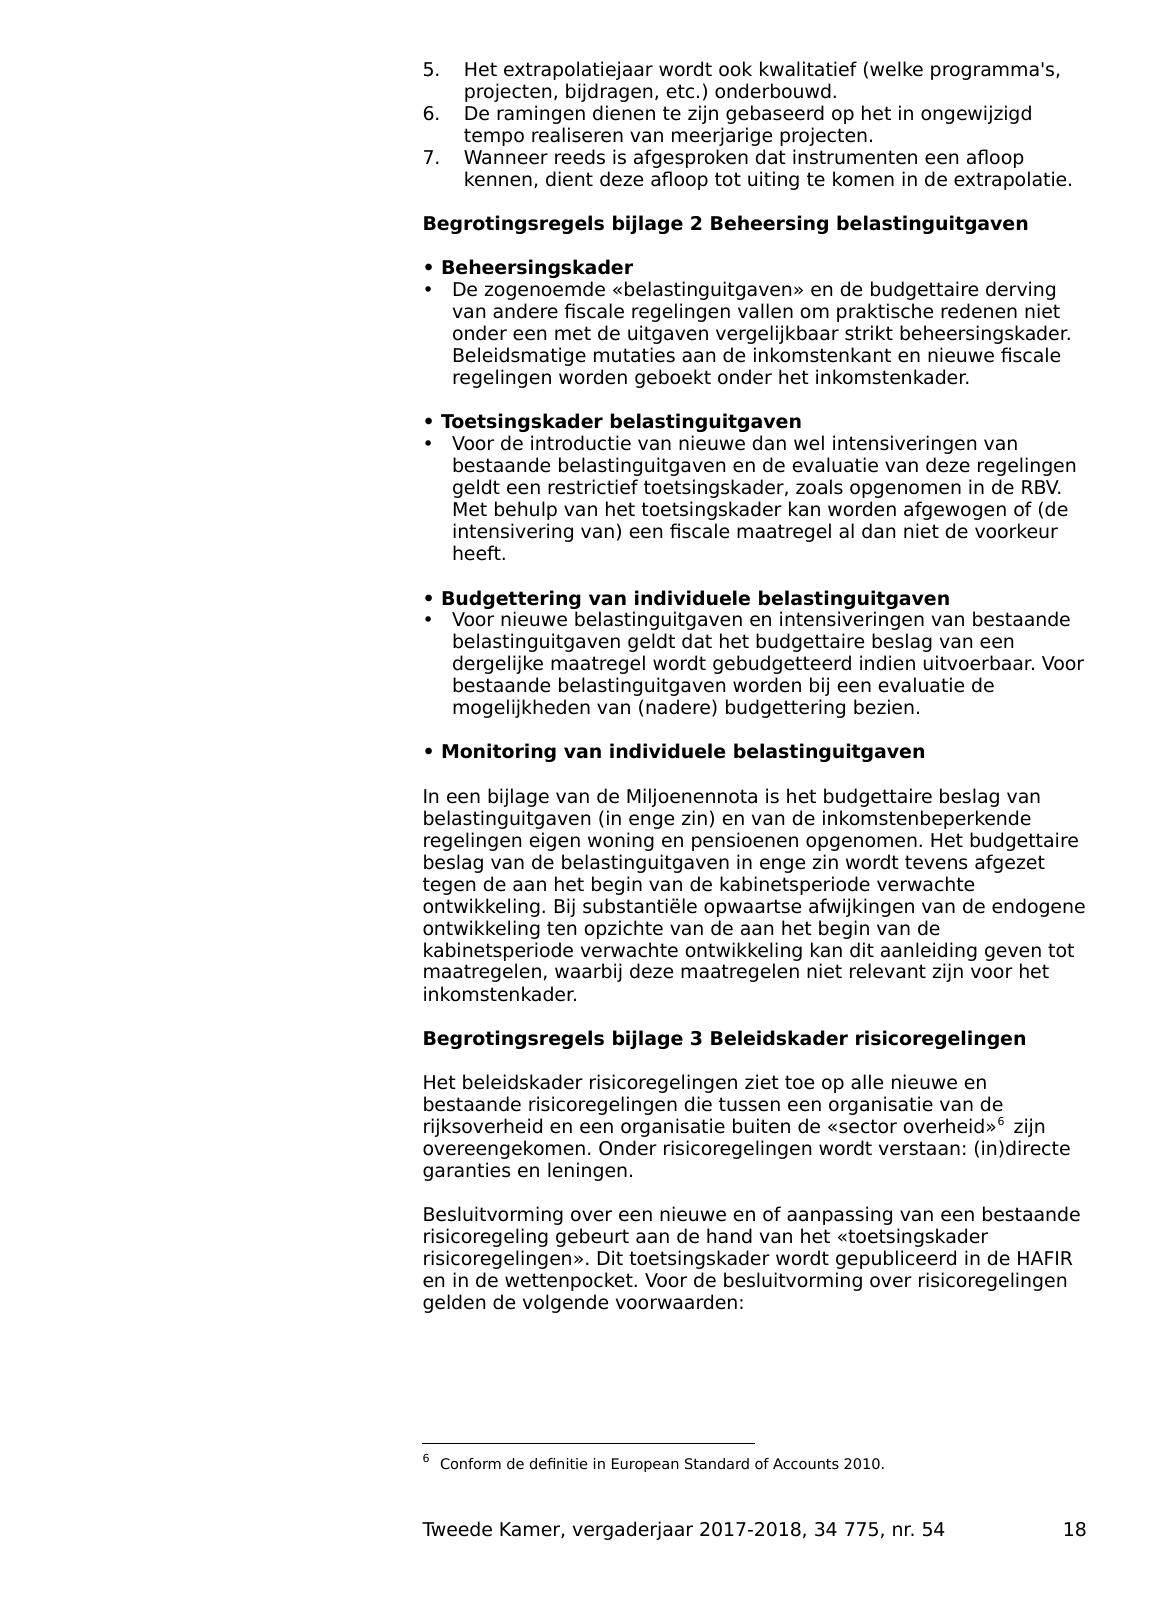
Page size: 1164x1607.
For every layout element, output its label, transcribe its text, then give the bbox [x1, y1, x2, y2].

subtitle • Monitoring van individuele belastinguitgaven [422, 741, 1087, 763]
text • Voor de introductie van nieuwe dan wel intensiveringen van bestaande belastinguitgaven en de evaluatie van deze regelingen geldt een restrictief toetsingskader, zoals opgenomen in de RBV. Met behulp van het toetsingskader kan worden afgewogen of (de intensivering van) een fiscale maatregel al dan niet de voorkeur heeft. [422, 433, 1087, 565]
text 7. Wanneer reeds is afgesproken dat instrumenten een afloop kennen, dient deze afloop tot uiting te komen in de extrapolatie. [422, 147, 1087, 191]
subtitle • Budgettering van individuele belastinguitgaven [422, 587, 1087, 609]
subtitle • Toetsingskader belastinguitgaven [422, 411, 1087, 433]
text 5. Het extrapolatiejaar wordt ook kwalitatief (welke programma's, projecten, bijdragen, etc.) onderbouwd. [422, 59, 1087, 103]
subtitle Begrotingsregels bijlage 2 Beheersing belastinguitgaven [422, 213, 1087, 235]
text • Voor nieuwe belastinguitgaven en intensiveringen van bestaande belastinguitgaven geldt dat het budgettaire beslag van een dergelijke maatregel wordt gebudgetteerd indien uitvoerbaar. Voor bestaande belastinguitgaven worden bij een evaluatie de mogelijkheden van (nadere) budgettering bezien. [422, 609, 1087, 719]
text 6. De ramingen dienen te zijn gebaseerd op het in ongewijzigd tempo realiseren van meerjarige projecten. [422, 103, 1087, 147]
text • De zogenoemde «belastinguitgaven» en de budgettaire derving van andere fiscale regelingen vallen om praktische redenen niet onder een met de uitgaven vergelijkbaar strikt beheersingskader. Beleidsmatige mutaties aan de inkomstenkant en nieuwe fiscale regelingen worden geboekt onder het inkomstenkader. [422, 279, 1087, 389]
text Conform de definitie in European Standard of Accounts 2010. [422, 1452, 1087, 1474]
subtitle • Beheersingskader [422, 257, 1087, 279]
text Het beleidskader risicoregelingen ziet toe op alle nieuwe en bestaande risicoregelingen die tussen een organisatie van de rijksoverheid en een organisatie buiten de «sector overheid» zijn overeengekomen. Onder risicoregelingen wordt verstaan: (in)directe garanties en leningen. [422, 1072, 1087, 1182]
text In een bijlage van de Miljoenennota is het budgettaire beslag van belastinguitgaven (in enge zin) en van de inkomstenbeperkende regelingen eigen woning en pensioenen opgenomen. Het budgettaire beslag van de belastinguitgaven in enge zin wordt tevens afgezet tegen de aan het begin van de kabinetsperiode verwachte ontwikkeling. Bij substantiële opwaartse afwijkingen van de endogene ontwikkeling ten opzichte van de aan het begin van de kabinetsperiode verwachte ontwikkeling kan dit aanleiding geven tot maatregelen, waarbij deze maatregelen niet relevant zijn voor het inkomstenkader. [422, 786, 1087, 1005]
text Besluitvorming over een nieuwe en of aanpassing van een bestaande risicoregeling gebeurt aan de hand van het «toetsingskader risicoregelingen». Dit toetsingskader wordt gepubliceerd in de HAFIR en in de wettenpocket. Voor de besluitvorming over risicoregelingen gelden de volgende voorwaarden: [422, 1204, 1087, 1314]
subtitle Begrotingsregels bijlage 3 Beleidskader risicoregelingen [422, 1028, 1087, 1049]
